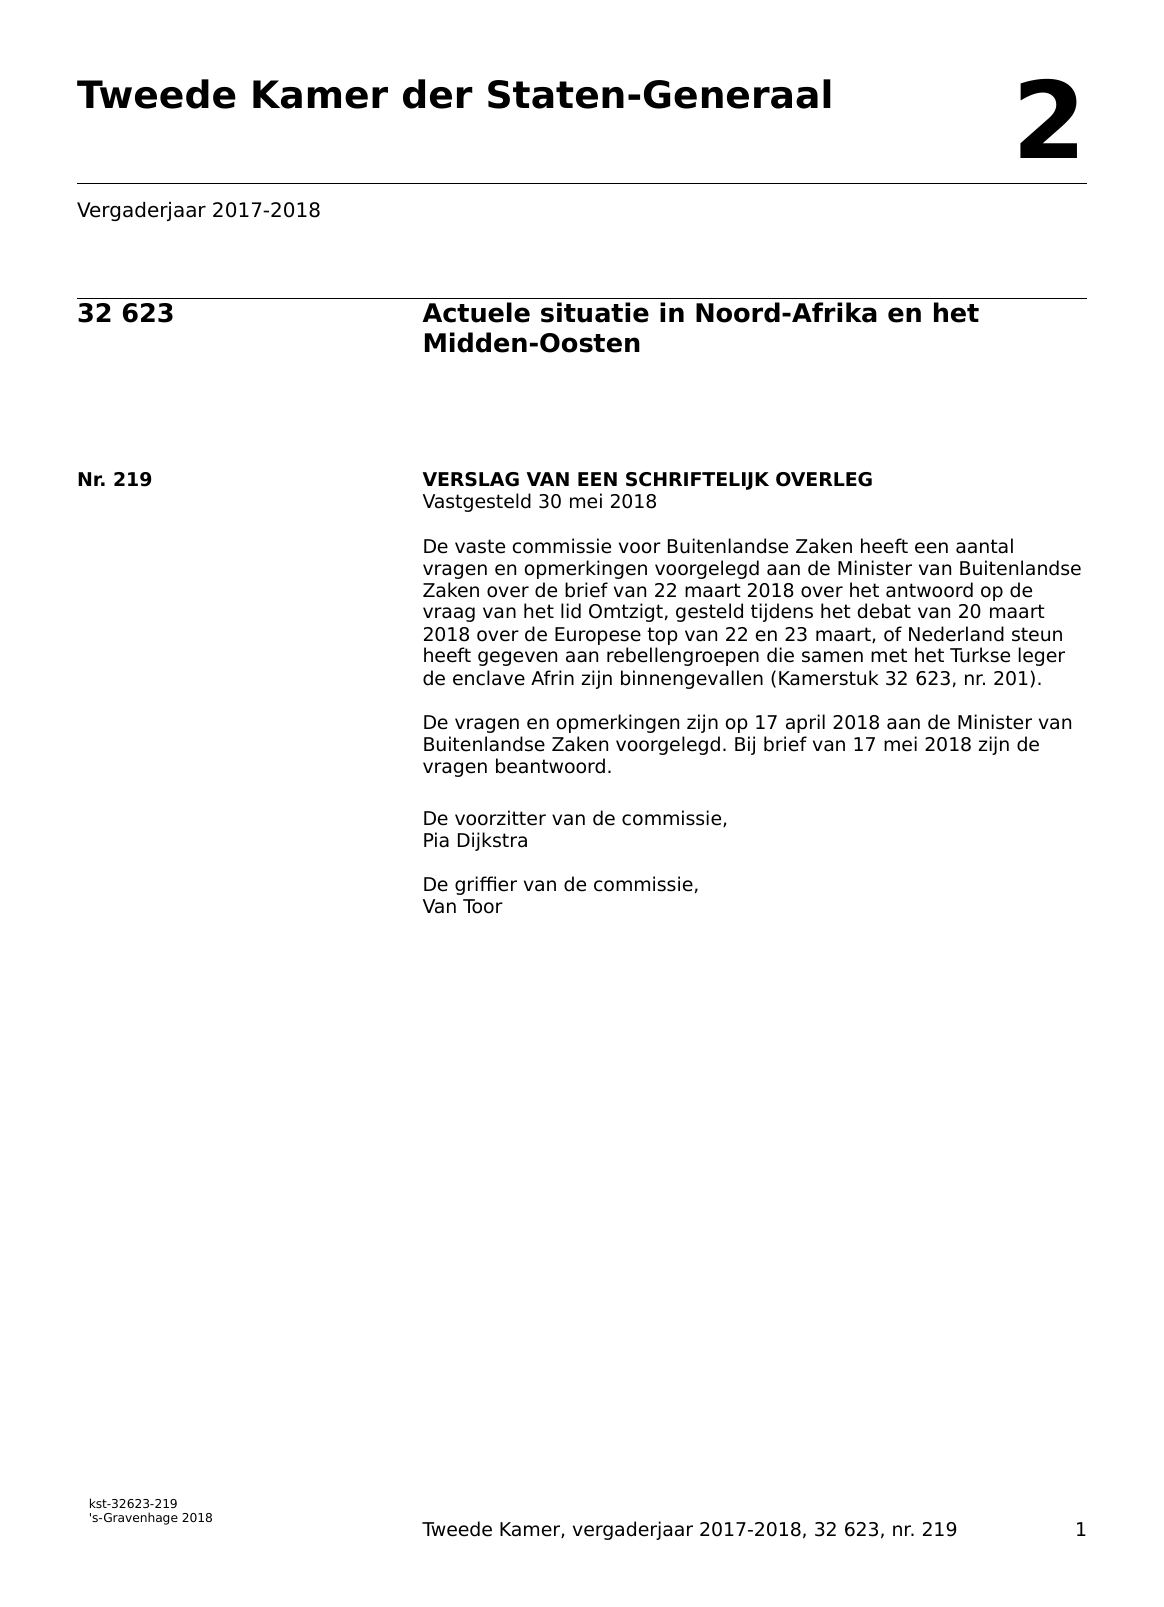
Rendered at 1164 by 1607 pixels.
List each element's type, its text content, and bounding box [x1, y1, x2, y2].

text De vaste commissie voor Buitenlandse Zaken heeft een aantal vragen en opmerkingen voorgelegd aan de Minister van Buitenlandse Zaken over de brief van 22 maart 2018 over het antwoord op de vraag van het lid Omtzigt, gesteld tijdens het debat van 20 maart 2018 over de Europese top van 22 en 23 maart, of Nederland steun heeft gegeven aan rebellengroepen die samen met het Turkse leger de enclave Afrin zijn binnengevallen (Kamerstuk 32 623, nr. 201). [422, 536, 1087, 689]
text kst-32623-219 [88, 1497, 323, 1511]
text De vragen en opmerkingen zijn op 17 april 2018 aan de Minister van Buitenlandse Zaken voorgelegd. Bij brief van 17 mei 2018 zijn de vragen beantwoord. [422, 712, 1087, 777]
text 's-Gravenhage 2018 [88, 1511, 323, 1525]
text De griffier van de commissie, Van Toor [422, 874, 1087, 918]
table_cell Vergaderjaar 2017-2018 [77, 184, 1087, 298]
text De voorzitter van de commissie, Pia Dijkstra [422, 807, 1087, 851]
subtitle 32 623 Actuele situatie in Noord-Afrika en het Midden-Oosten [77, 299, 1087, 358]
text Vastgesteld 30 mei 2018 [422, 491, 1087, 513]
subtitle Nr. 219 VERSLAG VAN EEN SCHRIFTELIJK OVERLEG [77, 469, 1087, 491]
table_header Tweede Kamer der Staten-Generaal [77, 59, 886, 183]
table_header 2 [886, 59, 1087, 183]
